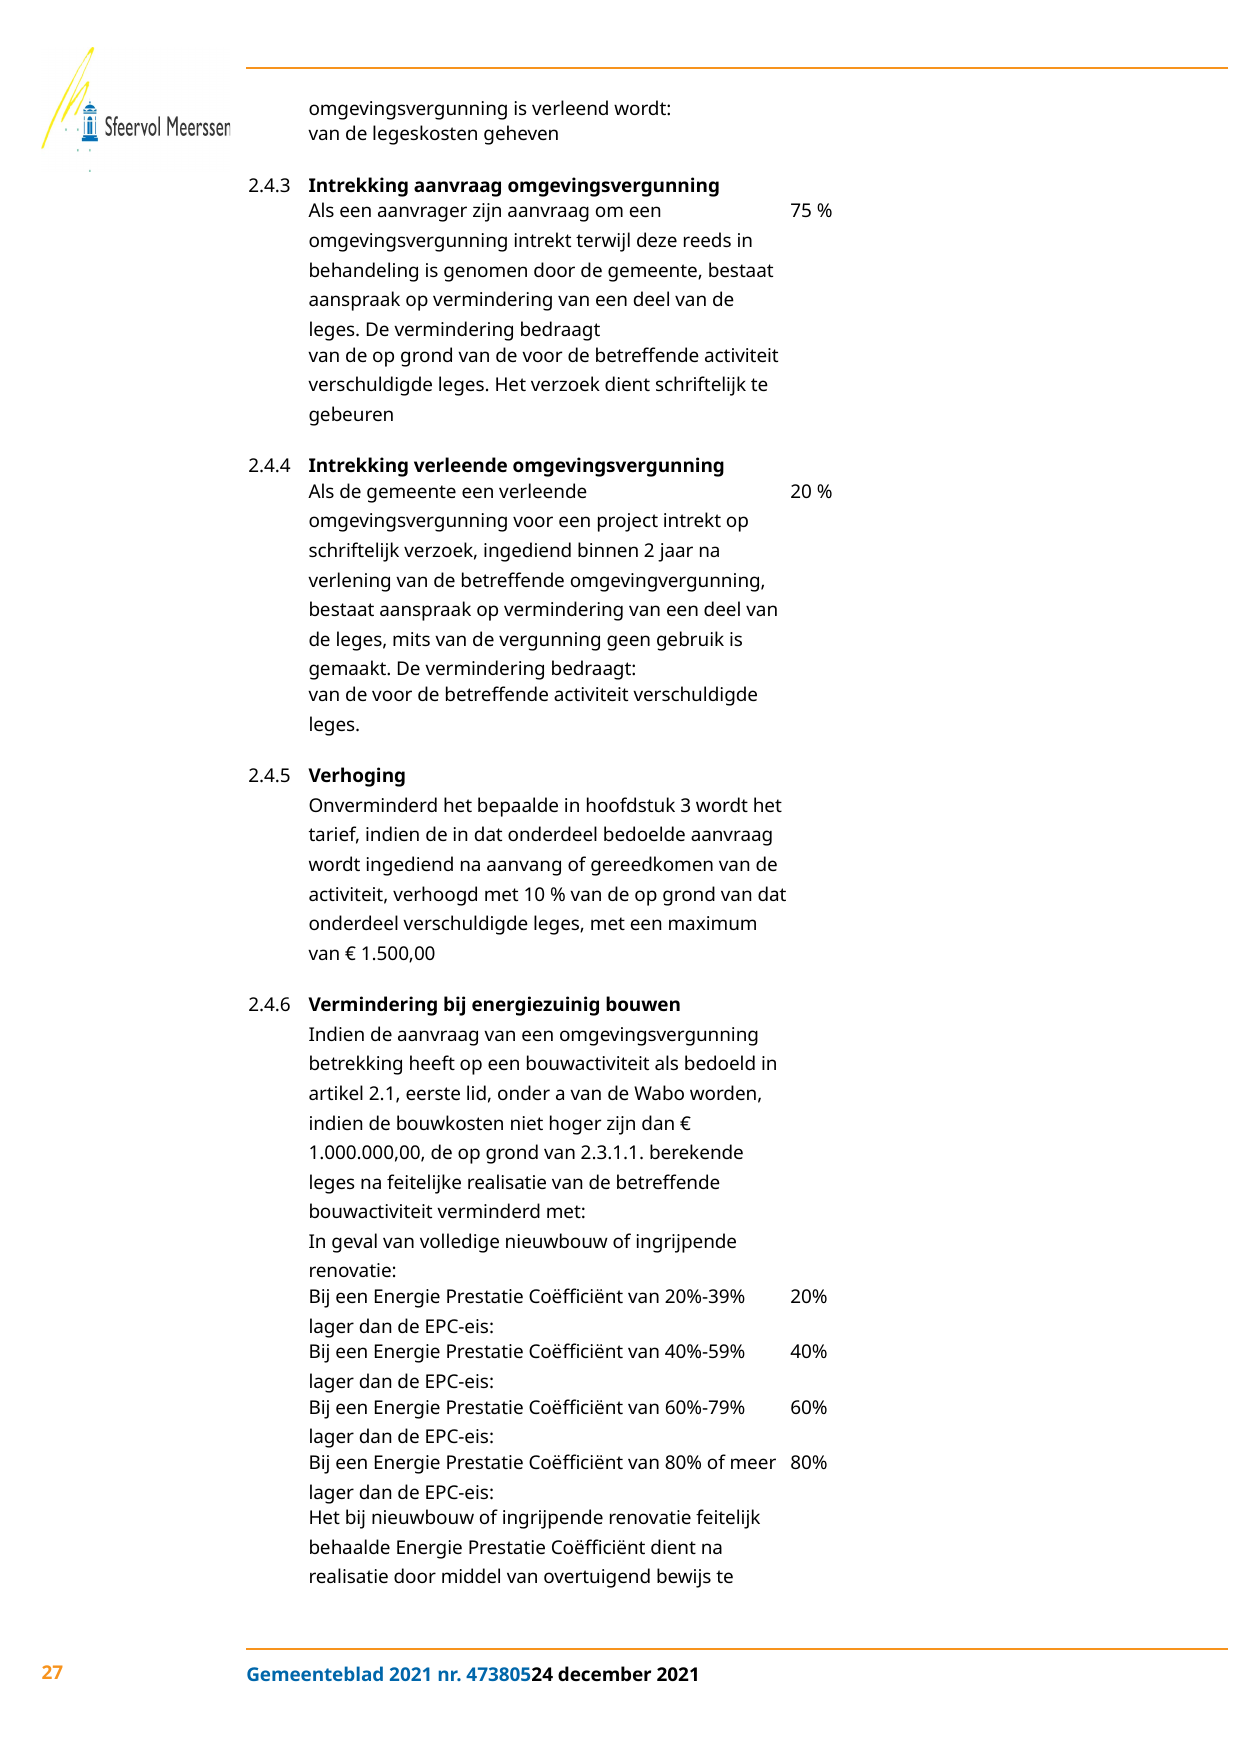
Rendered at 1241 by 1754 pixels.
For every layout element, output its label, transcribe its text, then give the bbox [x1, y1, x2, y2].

table_cell [790, 763, 971, 966]
table_cell [790, 991, 971, 1283]
table_cell [248, 95, 308, 121]
table_cell [790, 966, 971, 991]
table_cell [248, 146, 308, 172]
table_cell [248, 737, 308, 762]
table_cell Vermindering bij energiezuinig bouwen Indien de aanvraag van een omgevingsvergunning betrekking heeft op een bouwactiviteit als bedoeld in artikel 2.1, eerste lid, onder a van de Wabo worden, indien de bouwkosten niet hoger zijn dan € 1.000.000,00, de op grond van 2.3.1.1. berekende leges na feitelijke realisatie van de betreffende bouwactiviteit verminderd met: In geval van volledige nieuwbouw of ingrijpende renovatie: [308, 991, 790, 1283]
table_cell 2.4.6 [248, 991, 308, 1283]
table_cell [248, 966, 308, 991]
table_cell [790, 95, 971, 121]
table_cell van de voor de betreffende activiteit verschuldigde leges. [308, 681, 790, 737]
table_cell [790, 121, 971, 146]
table_cell 75 % [790, 198, 971, 342]
table_cell 2.4.3 [248, 172, 308, 198]
table_cell Intrekking verleende omgevingsvergunning [308, 453, 790, 478]
table_cell [248, 1449, 308, 1504]
table_cell 20 % [790, 478, 971, 681]
table_cell [308, 146, 790, 172]
table_cell [248, 427, 308, 452]
table_cell Bij een Energie Prestatie Coëfficiënt van 20%-39% lager dan de EPC-eis: [308, 1283, 790, 1339]
table_cell [308, 737, 790, 762]
table_cell Het bij nieuwbouw of ingrijpende renovatie feitelijk behaalde Energie Prestatie Coëfficiënt dient na realisatie door middel van overtuigend bewijs te [308, 1505, 790, 1589]
table_cell [790, 342, 971, 427]
table_cell [248, 1394, 308, 1449]
table_cell Als een aanvrager zijn aanvraag om een omgevingsvergunning intrekt terwijl deze reeds in behandeling is genomen door de gemeente, bestaat aanspraak op vermindering van een deel van de leges. De vermindering bedraagt [308, 198, 790, 342]
table_cell [308, 966, 790, 991]
table_cell [790, 737, 971, 762]
table_cell [248, 681, 308, 737]
table_cell Als de gemeente een verleende omgevingsvergunning voor een project intrekt op schriftelijk verzoek, ingediend binnen 2 jaar na verlening van de betreffende omgevingvergunning, bestaat aanspraak op vermindering van een deel van de leges, mits van de vergunning geen gebruik is gemaakt. De vermindering bedraagt: [308, 478, 790, 681]
table_cell Verhoging Onverminderd het bepaalde in hoofdstuk 3 wordt het tarief, indien de in dat onderdeel bedoelde aanvraag wordt ingediend na aanvang of gereedkomen van de activiteit, verhoogd met 10 % van de op grond van dat onderdeel verschuldigde leges, met een maximum van € 1.500,00 [308, 763, 790, 966]
table_cell [248, 478, 308, 681]
table_cell [248, 1283, 308, 1339]
table_cell 40% [790, 1339, 971, 1394]
table_cell 80% [790, 1449, 971, 1504]
table_cell [790, 427, 971, 452]
table_cell 2.4.5 [248, 763, 308, 966]
table_cell [248, 121, 308, 146]
table_cell Bij een Energie Prestatie Coëfficiënt van 80% of meer lager dan de EPC-eis: [308, 1449, 790, 1504]
table_cell 20% [790, 1283, 971, 1339]
table_cell [248, 1339, 308, 1394]
table_cell [248, 342, 308, 427]
table_cell Intrekking aanvraag omgevingsvergunning [308, 172, 790, 198]
table_cell [308, 427, 790, 452]
table_cell omgevingsvergunning is verleend wordt: [308, 95, 790, 121]
table_cell [248, 198, 308, 342]
table_cell Bij een Energie Prestatie Coëfficiënt van 40%-59% lager dan de EPC-eis: [308, 1339, 790, 1394]
table_cell van de legeskosten geheven [308, 121, 790, 146]
picture [41, 47, 231, 172]
table_cell 60% [790, 1394, 971, 1449]
table_cell Bij een Energie Prestatie Coëfficiënt van 60%-79% lager dan de EPC-eis: [308, 1394, 790, 1449]
table_cell 2.4.4 [248, 453, 308, 478]
table_cell [790, 681, 971, 737]
table_cell [790, 146, 971, 172]
table_cell [248, 1505, 308, 1589]
table_cell [790, 1505, 971, 1589]
table_cell van de op grond van de voor de betreffende activiteit verschuldigde leges. Het verzoek dient schriftelijk te gebeuren [308, 342, 790, 427]
table_cell [790, 172, 971, 198]
table_cell [790, 453, 971, 478]
